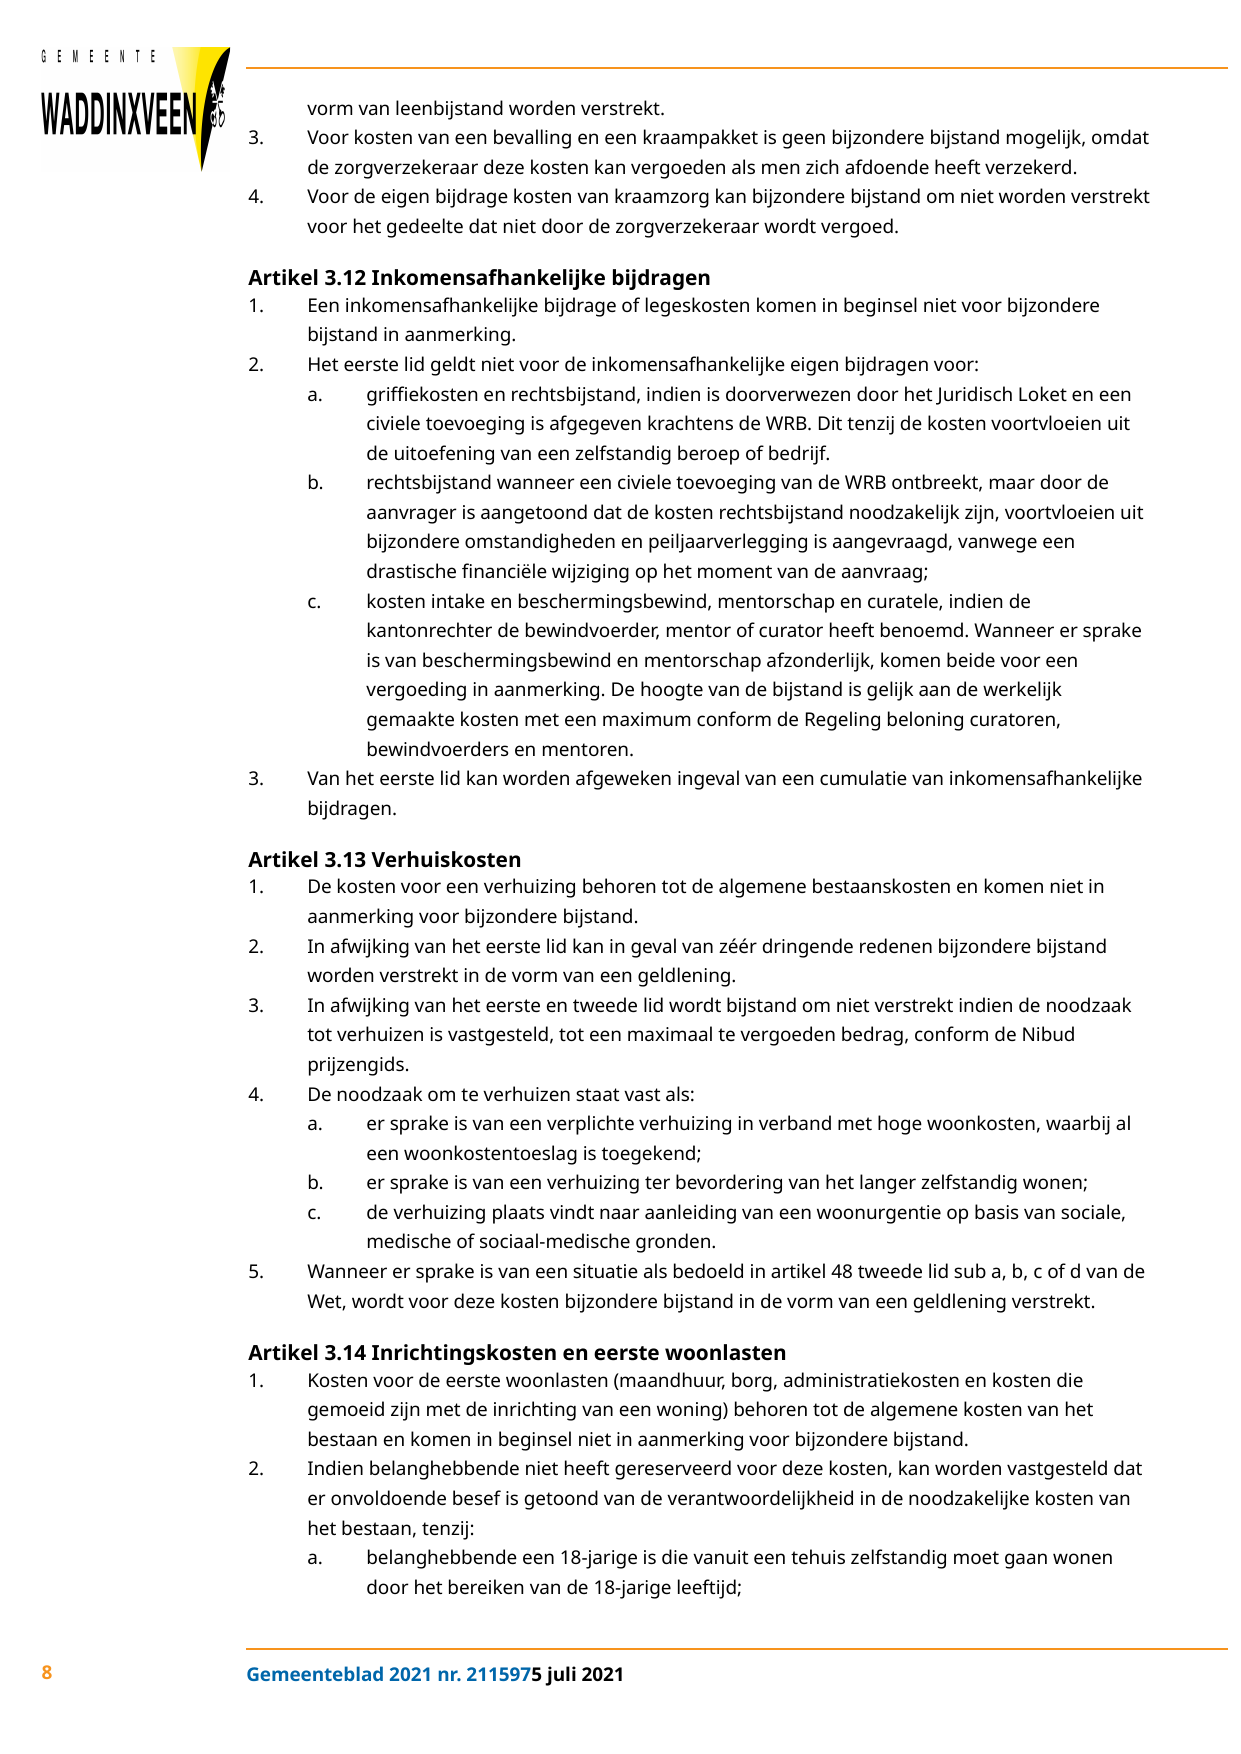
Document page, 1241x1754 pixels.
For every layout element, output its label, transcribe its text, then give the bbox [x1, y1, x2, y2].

list Van het eerste lid kan worden afgeweken ingeval van een cumulatie van inkomensafhankelijke bijdragen. [248, 765, 1152, 821]
list Wanneer er sprake is van een situatie als bedoeld in artikel 48 tweede lid sub a, b, c of d van de Wet, wordt voor deze kosten bijzondere bijstand in de vorm van een geldlening verstrekt. [248, 1258, 1152, 1314]
list Het eerste lid geldt niet voor de inkomensafhankelijke eigen bijdragen voor: [248, 351, 1152, 377]
list griffiekosten en rechtsbijstand, indien is doorverwezen door het Juridisch Loket en een civiele toevoeging is afgegeven krachtens de WRB. Dit tenzij de kosten voortvloeien uit de uitoefening van een zelfstandig beroep of bedrijf. [307, 381, 1152, 466]
list Een inkomensafhankelijke bijdrage of legeskosten komen in beginsel niet voor bijzondere bijstand in aanmerking. [248, 292, 1152, 347]
list De kosten voor een verhuizing behoren tot de algemene bestaanskosten en komen niet in aanmerking voor bijzondere bijstand. [248, 874, 1152, 929]
text Artikel 3.14 Inrichtingskosten en eerste woonlasten [248, 1338, 1152, 1367]
list Voor de eigen bijdrage kosten van kraamzorg kan bijzondere bijstand om niet worden verstrekt voor het gedeelte dat niet door de zorgverzekeraar wordt vergoed. [248, 183, 1152, 239]
list Voor kosten van een bevalling en een kraampakket is geen bijzondere bijstand mogelijk, omdat de zorgverzekeraar deze kosten kan vergoeden als men zich afdoende heeft verzekerd. [248, 124, 1152, 180]
list rechtsbijstand wanneer een civiele toevoeging van de WRB ontbreekt, maar door de aanvrager is aangetoond dat de kosten rechtsbijstand noodzakelijk zijn, voortvloeien uit bijzondere omstandigheden en peiljaarverlegging is aangevraagd, vanwege een drastische financiële wijziging op het moment van de aanvraag; [307, 469, 1152, 584]
list er sprake is van een verhuizing ter bevordering van het langer zelfstandig wonen; [307, 1169, 1152, 1195]
picture [41, 47, 231, 172]
list de verhuizing plaats vindt naar aanleiding van een woonurgentie op basis van sociale, medische of sociaal-medische gronden. [307, 1199, 1152, 1254]
list kosten intake en beschermingsbewind, mentorschap en curatele, indien de kantonrechter de bewindvoerder, mentor of curator heeft benoemd. Wanneer er sprake is van beschermingsbewind en mentorschap afzonderlijk, komen beide voor een vergoeding in aanmerking. De hoogte van de bijstand is gelijk aan de werkelijk gemaakte kosten met een maximum conform de Regeling beloning curatoren, bewindvoerders en mentoren. [307, 588, 1152, 761]
list vorm van leenbijstand worden verstrekt. [248, 95, 1152, 121]
list De noodzaak om te verhuizen staat vast als: [248, 1081, 1152, 1107]
list Indien belanghebbende niet heeft gereserveerd voor deze kosten, kan worden vastgesteld dat er onvoldoende besef is getoond van de verantwoordelijkheid in de noodzakelijke kosten van het bestaan, tenzij: [248, 1456, 1152, 1540]
list In afwijking van het eerste en tweede lid wordt bijstand om niet verstrekt indien de noodzaak tot verhuizen is vastgesteld, tot een maximaal te vergoeden bedrag, conform de Nibud prijzengids. [248, 992, 1152, 1077]
list er sprake is van een verplichte verhuizing in verband met hoge woonkosten, waarbij al een woonkostentoeslag is toegekend; [307, 1110, 1152, 1166]
list Kosten voor de eerste woonlasten (maandhuur, borg, administratiekosten en kosten die gemoeid zijn met de inrichting van een woning) behoren tot de algemene kosten van het bestaan en komen in beginsel niet in aanmerking voor bijzondere bijstand. [248, 1367, 1152, 1452]
text Artikel 3.12 Inkomensafhankelijke bijdragen [248, 263, 1152, 292]
list In afwijking van het eerste lid kan in geval van zéér dringende redenen bijzondere bijstand worden verstrekt in de vorm van een geldlening. [248, 933, 1152, 988]
text Artikel 3.13 Verhuiskosten [248, 845, 1152, 874]
list belanghebbende een 18-jarige is die vanuit een tehuis zelfstandig moet gaan wonen door het bereiken van de 18-jarige leeftijd; [307, 1544, 1152, 1599]
